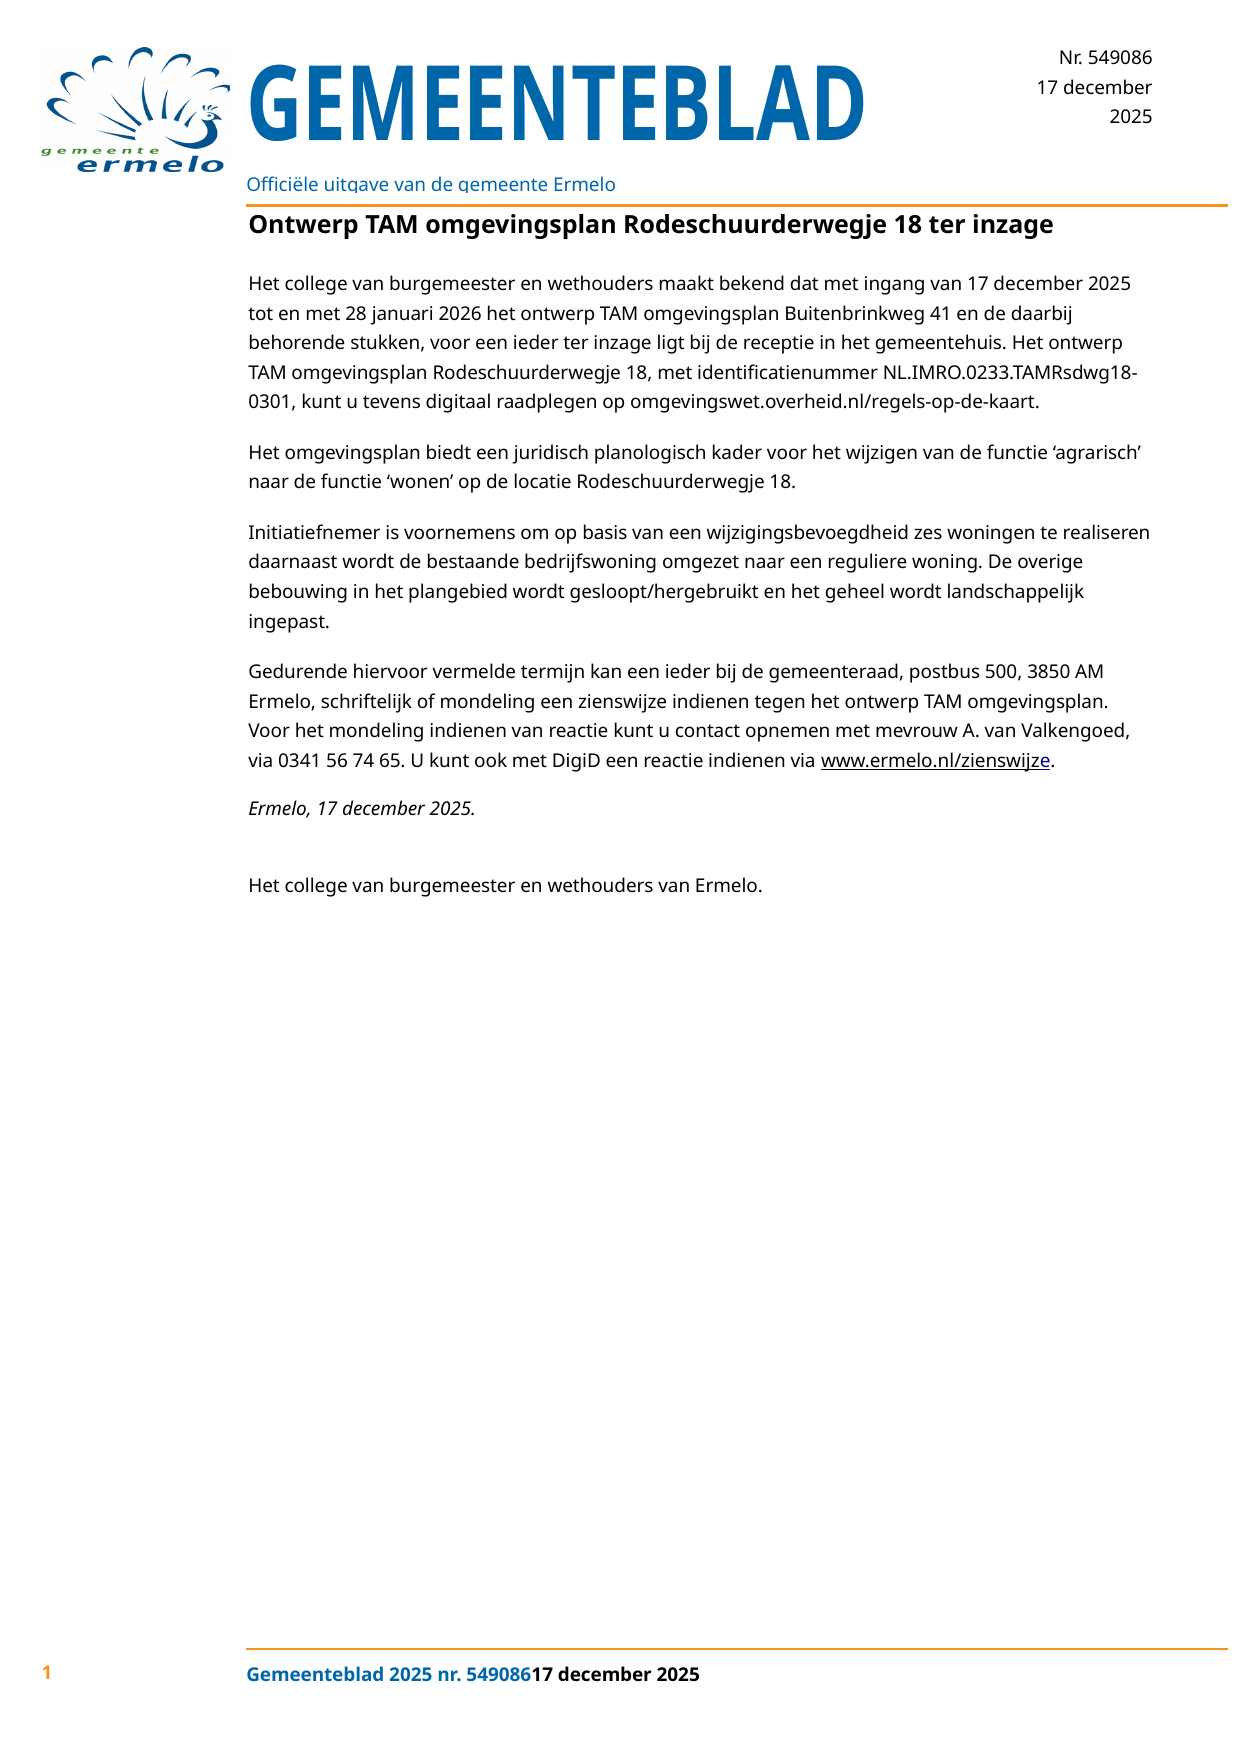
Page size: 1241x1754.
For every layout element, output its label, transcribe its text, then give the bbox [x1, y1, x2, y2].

text Gedurende hiervoor vermelde termijn kan een ieder bij de gemeenteraad, postbus 500, 3850 AM Ermelo, schriftelijk of mondeling een zienswijze indienen tegen het ontwerp TAM omgevingsplan. Voor het mondeling indienen van reactie kunt u contact opnemen met mevrouw A. van Valkengoed, via 0341 56 74 65. U kunt ook met DigiD een reactie indienen via www.ermelo.nl/zienswijze. [248, 658, 1152, 773]
text Het college van burgemeester en wethouders maakt bekend dat met ingang van 17 december 2025 tot en met 28 januari 2026 het ontwerp TAM omgevingsplan Buitenbrinkweg 41 en de daarbij behorende stukken, voor een ieder ter inzage ligt bij de receptie in het gemeentehuis. Het ontwerp TAM omgevingsplan Rodeschuurderwegje 18, met identificatienummer NL.IMRO.0233.TAMRsdwg18-0301, kunt u tevens digitaal raadplegen op omgevingswet.overheid.nl/regels-op-de-kaart. [248, 270, 1152, 414]
text Het omgevingsplan biedt een juridisch planologisch kader voor het wijzigen van de functie ‘agrarisch’ naar de functie ‘wonen’ op de locatie Rodeschuurderwegje 18. [248, 439, 1152, 494]
text Ontwerp TAM omgevingsplan Rodeschuurderwegje 18 ter inzage [248, 207, 1152, 241]
text Het college van burgemeester en wethouders van Ermelo. [248, 872, 1152, 898]
picture [41, 47, 231, 172]
text Initiatiefnemer is voornemens om op basis van een wijzigingsbevoegdheid zes woningen te realiseren daarnaast wordt de bestaande bedrijfswoning omgezet naar een reguliere woning. De overige bebouwing in het plangebied wordt gesloopt/hergebruikt en het geheel wordt landschappelijk ingepast. [248, 519, 1152, 633]
text Ermelo, 17 december 2025. [248, 795, 1152, 821]
